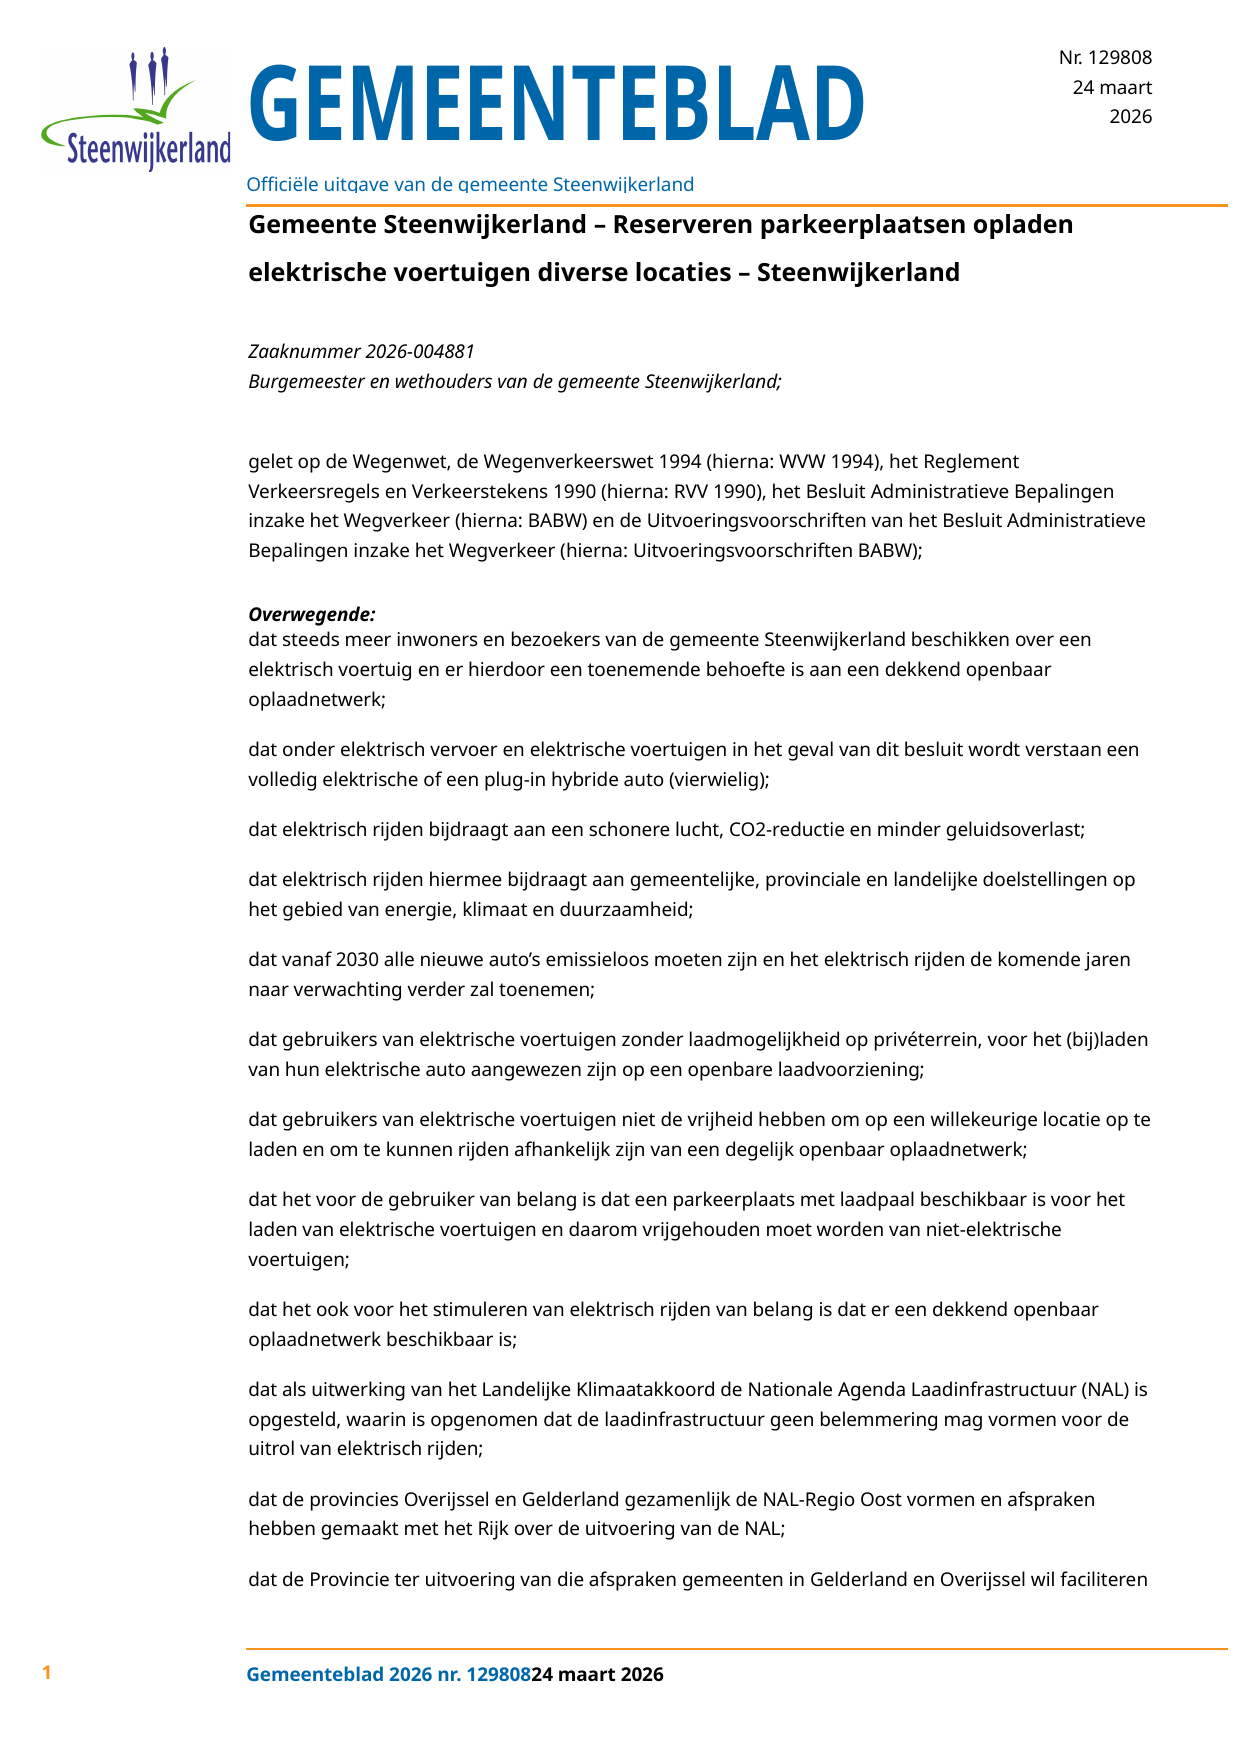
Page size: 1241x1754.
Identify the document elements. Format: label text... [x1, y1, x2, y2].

text dat het voor de gebruiker van belang is dat een parkeerplaats met laadpaal beschikbaar is voor het laden van elektrische voertuigen en daarom vrijgehouden moet worden van niet-elektrische voertuigen; [248, 1187, 1152, 1272]
text dat onder elektrisch vervoer en elektrische voertuigen in het geval van dit besluit wordt verstaan een volledig elektrische of een plug-in hybride auto (vierwielig); [248, 736, 1152, 792]
text dat gebruikers van elektrische voertuigen zonder laadmogelijkheid op privéterrein, voor het (bij)laden van hun elektrische auto aangewezen zijn op een openbare laadvoorziening; [248, 1027, 1152, 1082]
text gelet op de Wegenwet, de Wegenverkeerswet 1994 (hierna: WVW 1994), het Reglement Verkeersregels en Verkeerstekens 1990 (hierna: RVV 1990), het Besluit Administratieve Bepalingen inzake het Wegverkeer (hierna: BABW) en de Uitvoeringsvoorschriften van het Besluit Administratieve Bepalingen inzake het Wegverkeer (hierna: Uitvoeringsvoorschriften BABW); [248, 448, 1152, 563]
text dat de Provincie ter uitvoering van die afspraken gemeenten in Gelderland en Overijssel wil faciliteren [248, 1566, 1152, 1592]
text dat steeds meer inwoners en bezoekers van de gemeente Steenwijkerland beschikken over een elektrisch voertuig en er hierdoor een toenemende behoefte is aan een dekkend openbaar oplaadnetwerk; [248, 627, 1152, 712]
text Zaaknummer 2026-004881 [248, 339, 1152, 364]
text dat elektrisch rijden bijdraagt aan een schonere lucht, CO2-reductie en minder geluidsoverlast; [248, 816, 1152, 842]
text Overwegende: [248, 601, 1152, 627]
text dat elektrisch rijden hiermee bijdraagt aan gemeentelijke, provinciale en landelijke doelstellingen op het gebied van energie, klimaat en duurzaamheid; [248, 867, 1152, 922]
text dat vanaf 2030 alle nieuwe auto’s emissieloos moeten zijn en het elektrisch rijden de komende jaren naar verwachting verder zal toenemen; [248, 947, 1152, 1002]
text dat gebruikers van elektrische voertuigen niet de vrijheid hebben om op een willekeurige locatie op te laden en om te kunnen rijden afhankelijk zijn van een degelijk openbaar oplaadnetwerk; [248, 1107, 1152, 1162]
text dat de provincies Overijssel en Gelderland gezamenlijk de NAL-Regio Oost vormen en afspraken hebben gemaakt met het Rijk over de uitvoering van de NAL; [248, 1486, 1152, 1541]
text Gemeente Steenwijkerland – Reserveren parkeerplaatsen opladen elektrische voertuigen diverse locaties – Steenwijkerland [248, 207, 1152, 288]
picture [41, 47, 231, 172]
text dat het ook voor het stimuleren van elektrisch rijden van belang is dat er een dekkend openbaar oplaadnetwerk beschikbaar is; [248, 1296, 1152, 1352]
text dat als uitwerking van het Landelijke Klimaatakkoord de Nationale Agenda Laadinfrastructuur (NAL) is opgesteld, waarin is opgenomen dat de laadinfrastructuur geen belemmering mag vormen voor de uitrol van elektrisch rijden; [248, 1376, 1152, 1461]
text Burgemeester en wethouders van de gemeente Steenwijkerland; [248, 368, 1152, 394]
